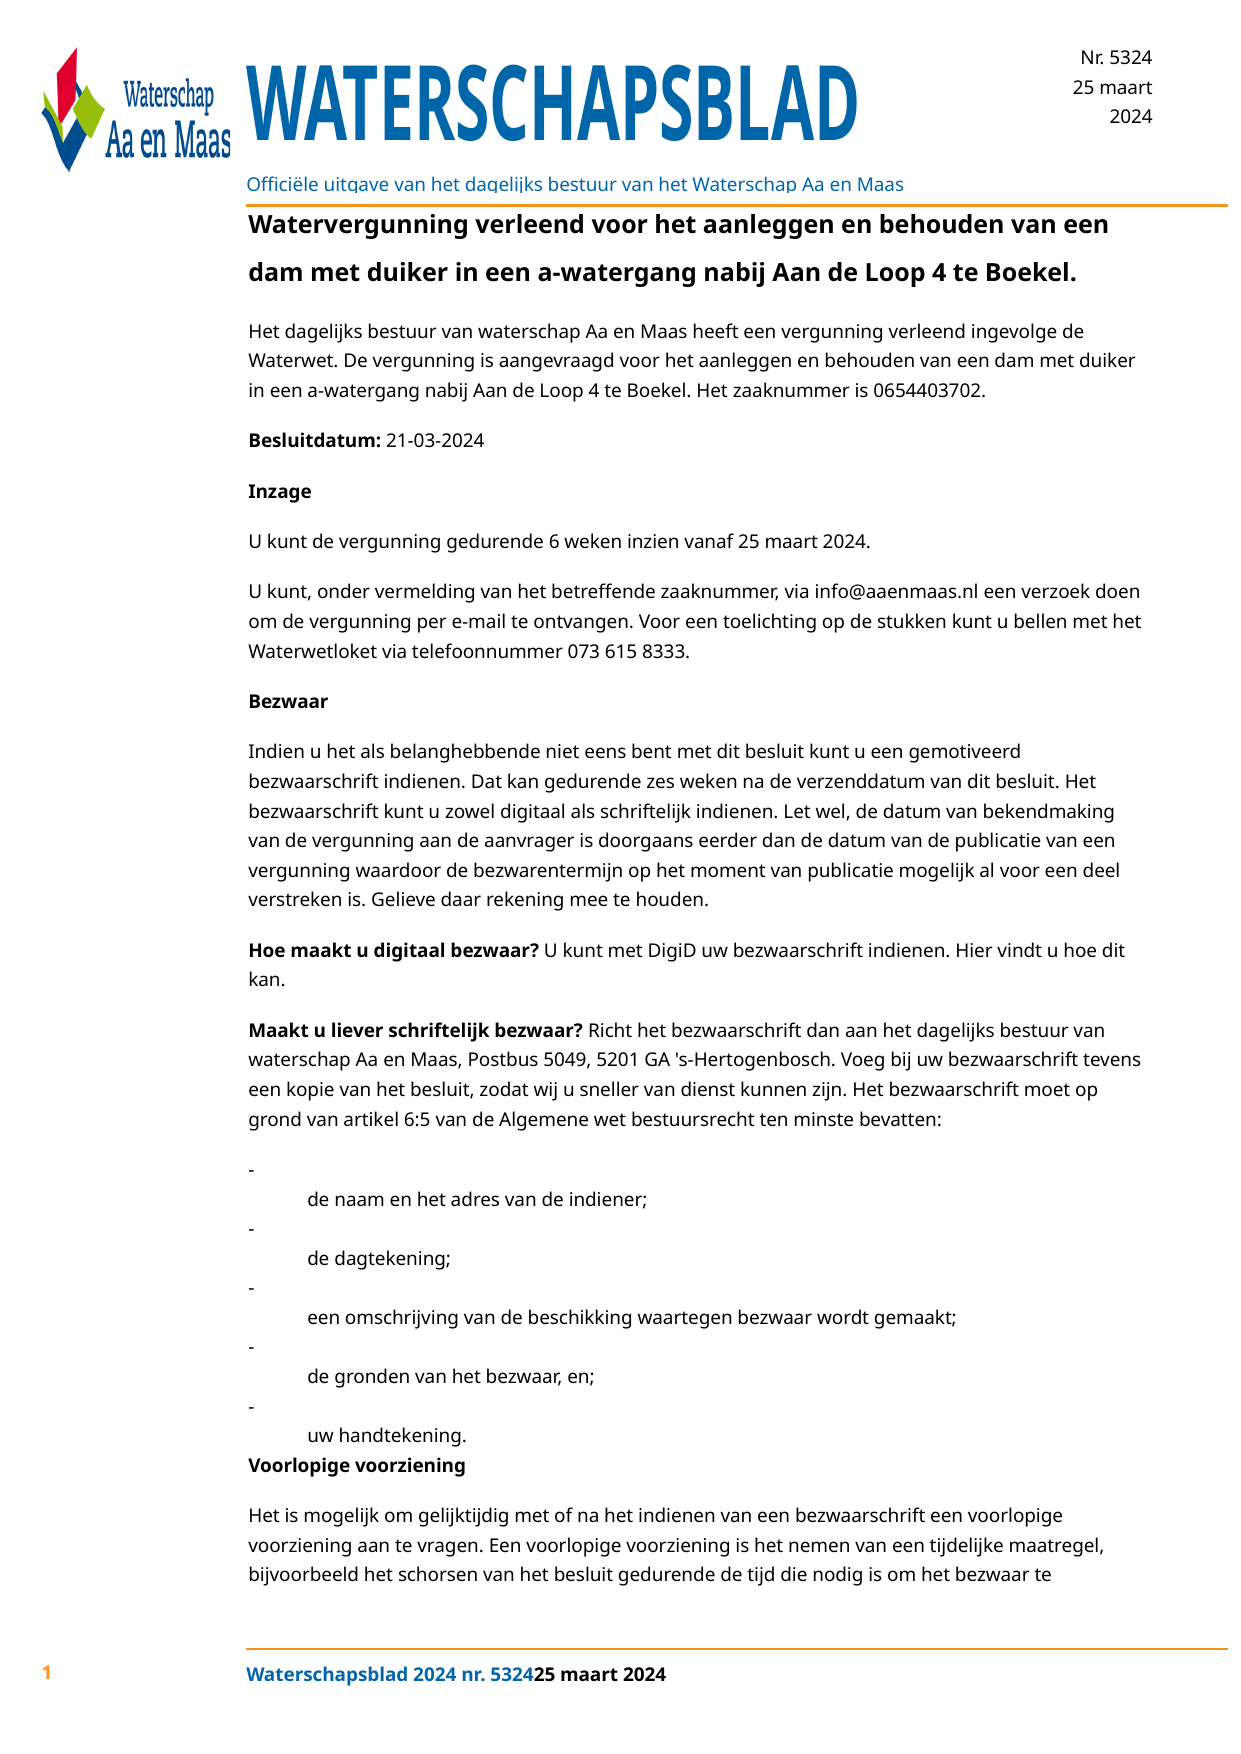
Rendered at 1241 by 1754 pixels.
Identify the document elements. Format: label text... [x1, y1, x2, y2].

text Besluitdatum: 21-03-2024 [248, 427, 1152, 453]
text Maakt u liever schriftelijk bezwaar? Richt het bezwaarschrift dan aan het dagelijks bestuur van waterschap Aa en Maas, Postbus 5049, 5201 GA 's-Hertogenbosch. Voeg bij uw bezwaarschrift tevens een kopie van het besluit, zodat wij u sneller van dienst kunnen zijn. Het bezwaarschrift moet op grond van artikel 6:5 van de Algemene wet bestuursrecht ten minste bevatten: [248, 1017, 1152, 1132]
text Het is mogelijk om gelijktijdig met of na het indienen van een bezwaarschrift een voorlopige voorziening aan te vragen. Een voorlopige voorziening is het nemen van een tijdelijke maatregel, bijvoorbeeld het schorsen van het besluit gedurende de tijd die nodig is om het bezwaar te [248, 1502, 1152, 1587]
text U kunt de vergunning gedurende 6 weken inzien vanaf 25 maart 2024. [248, 528, 1152, 554]
text U kunt, onder vermelding van het betreffende zaaknummer, via info@aaenmaas.nl een verzoek doen om de vergunning per e-mail te ontvangen. Voor een toelichting op de stukken kunt u bellen met het Waterwetloket via telefoonnummer 073 615 8333. [248, 579, 1152, 664]
list uw handtekening. [248, 1422, 1152, 1448]
list een omschrijving van de beschikking waartegen bezwaar wordt gemaakt; [248, 1304, 1152, 1330]
list de dagtekening; [248, 1245, 1152, 1271]
text Inzage [248, 478, 1152, 504]
text Voorlopige voorziening [248, 1452, 1152, 1478]
text Indien u het als belanghebbende niet eens bent met dit besluit kunt u een gemotiveerd bezwaarschrift indienen. Dat kan gedurende zes weken na de verzenddatum van dit besluit. Het bezwaarschrift kunt u zowel digitaal als schriftelijk indienen. Let wel, de datum van bekendmaking van de vergunning aan de aanvrager is doorgaans eerder dan de datum van de publicatie van een vergunning waardoor de bezwarentermijn op het moment van publicatie mogelijk al voor een deel verstreken is. Gelieve daar rekening mee te houden. [248, 739, 1152, 912]
text Watervergunning verleend voor het aanleggen en behouden van een dam met duiker in een a-watergang nabij Aan de Loop 4 te Boekel. [248, 207, 1152, 288]
text Het dagelijks bestuur van waterschap Aa en Maas heeft een vergunning verleend ingevolge de Waterwet. De vergunning is aangevraagd voor het aanleggen en behouden van een dam met duiker in een a-watergang nabij Aan de Loop 4 te Boekel. Het zaaknummer is 0654403702. [248, 318, 1152, 403]
list de naam en het adres van de indiener; [248, 1186, 1152, 1212]
text Hoe maakt u digitaal bezwaar? U kunt met DigiD uw bezwaarschrift indienen. Hier vindt u hoe dit kan. [248, 937, 1152, 992]
list de gronden van het bezwaar, en; [248, 1363, 1152, 1389]
text Bezwaar [248, 688, 1152, 714]
picture [41, 47, 231, 172]
